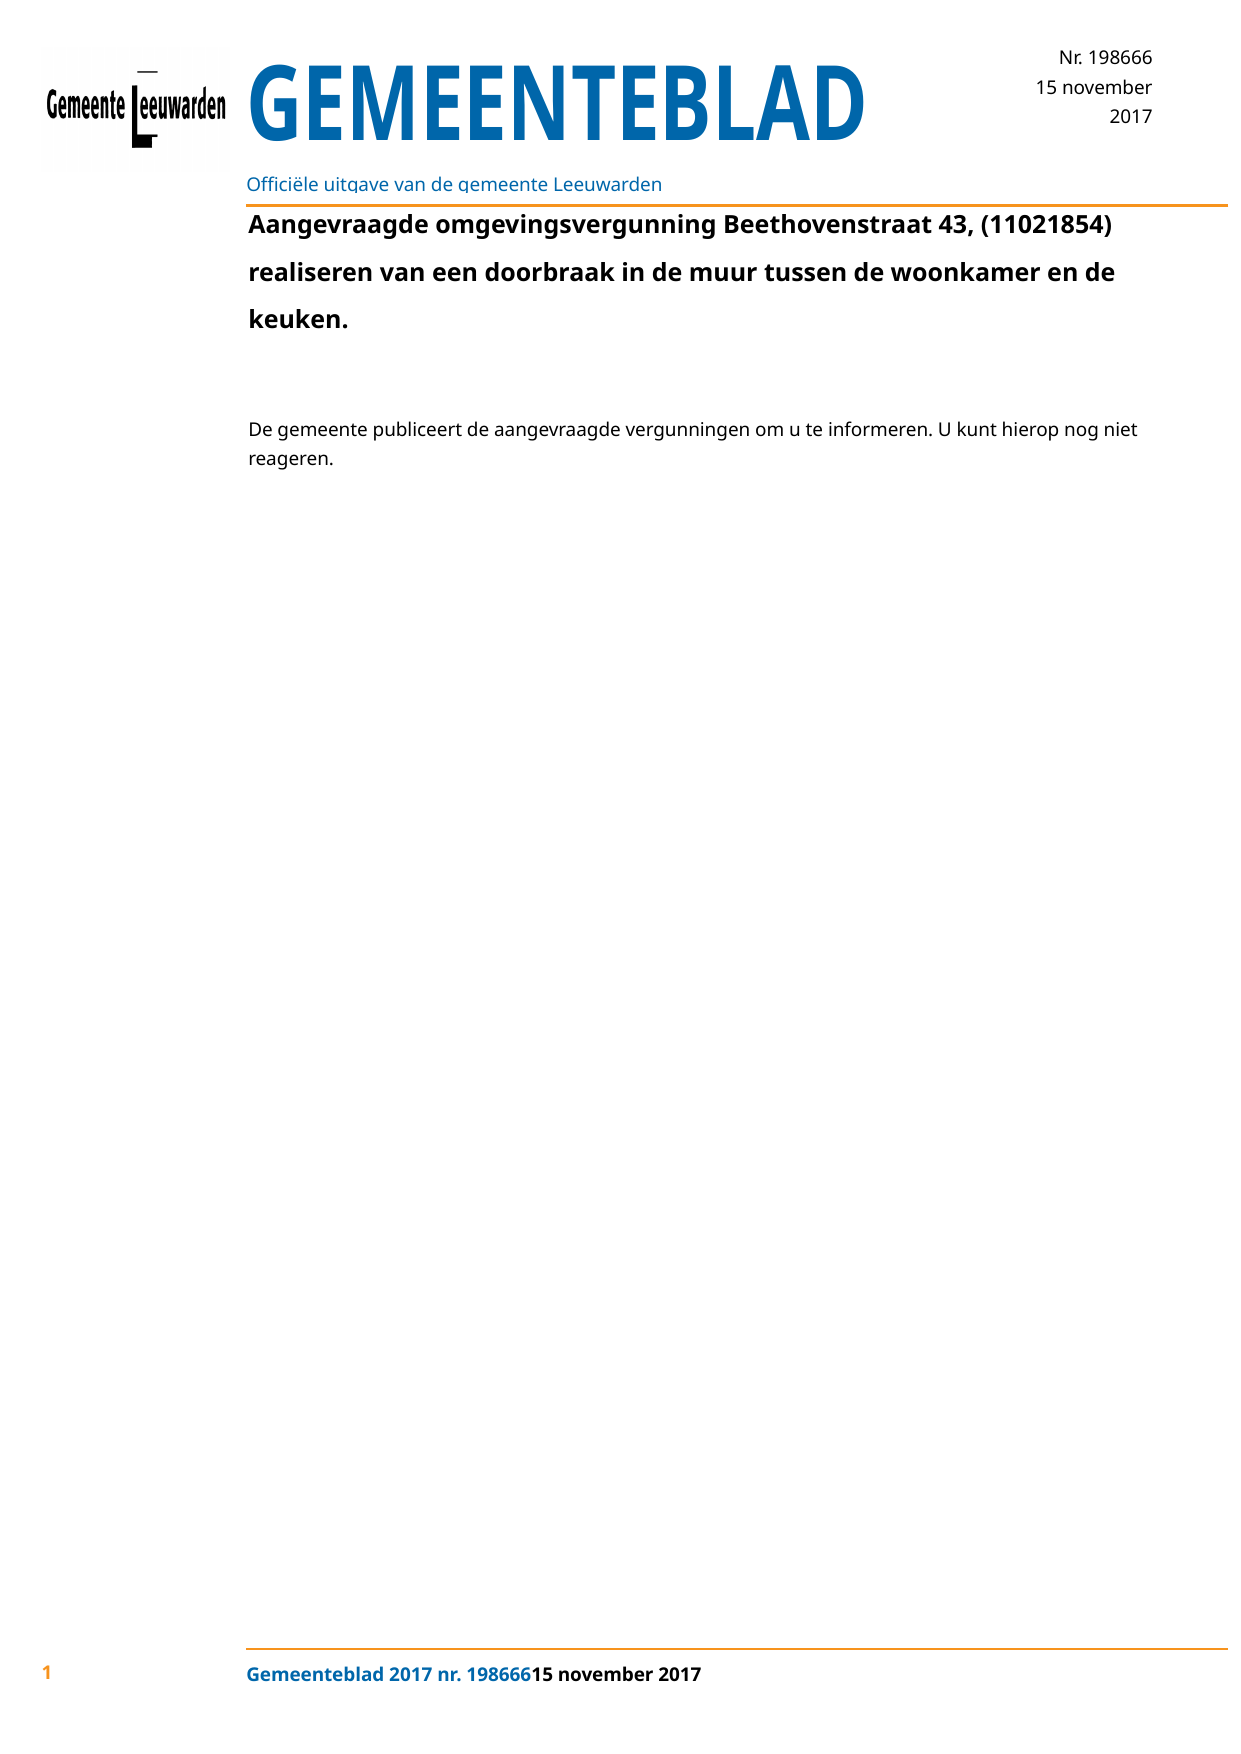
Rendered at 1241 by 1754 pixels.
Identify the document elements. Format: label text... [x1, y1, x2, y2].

text De gemeente publiceert de aangevraagde vergunningen om u te informeren. U kunt hierop nog niet reageren. [248, 416, 1152, 471]
text Aangevraagde omgevingsvergunning Beethovenstraat 43, (11021854) realiseren van een doorbraak in de muur tussen de woonkamer en de keuken. [248, 207, 1152, 336]
picture [41, 47, 231, 172]
